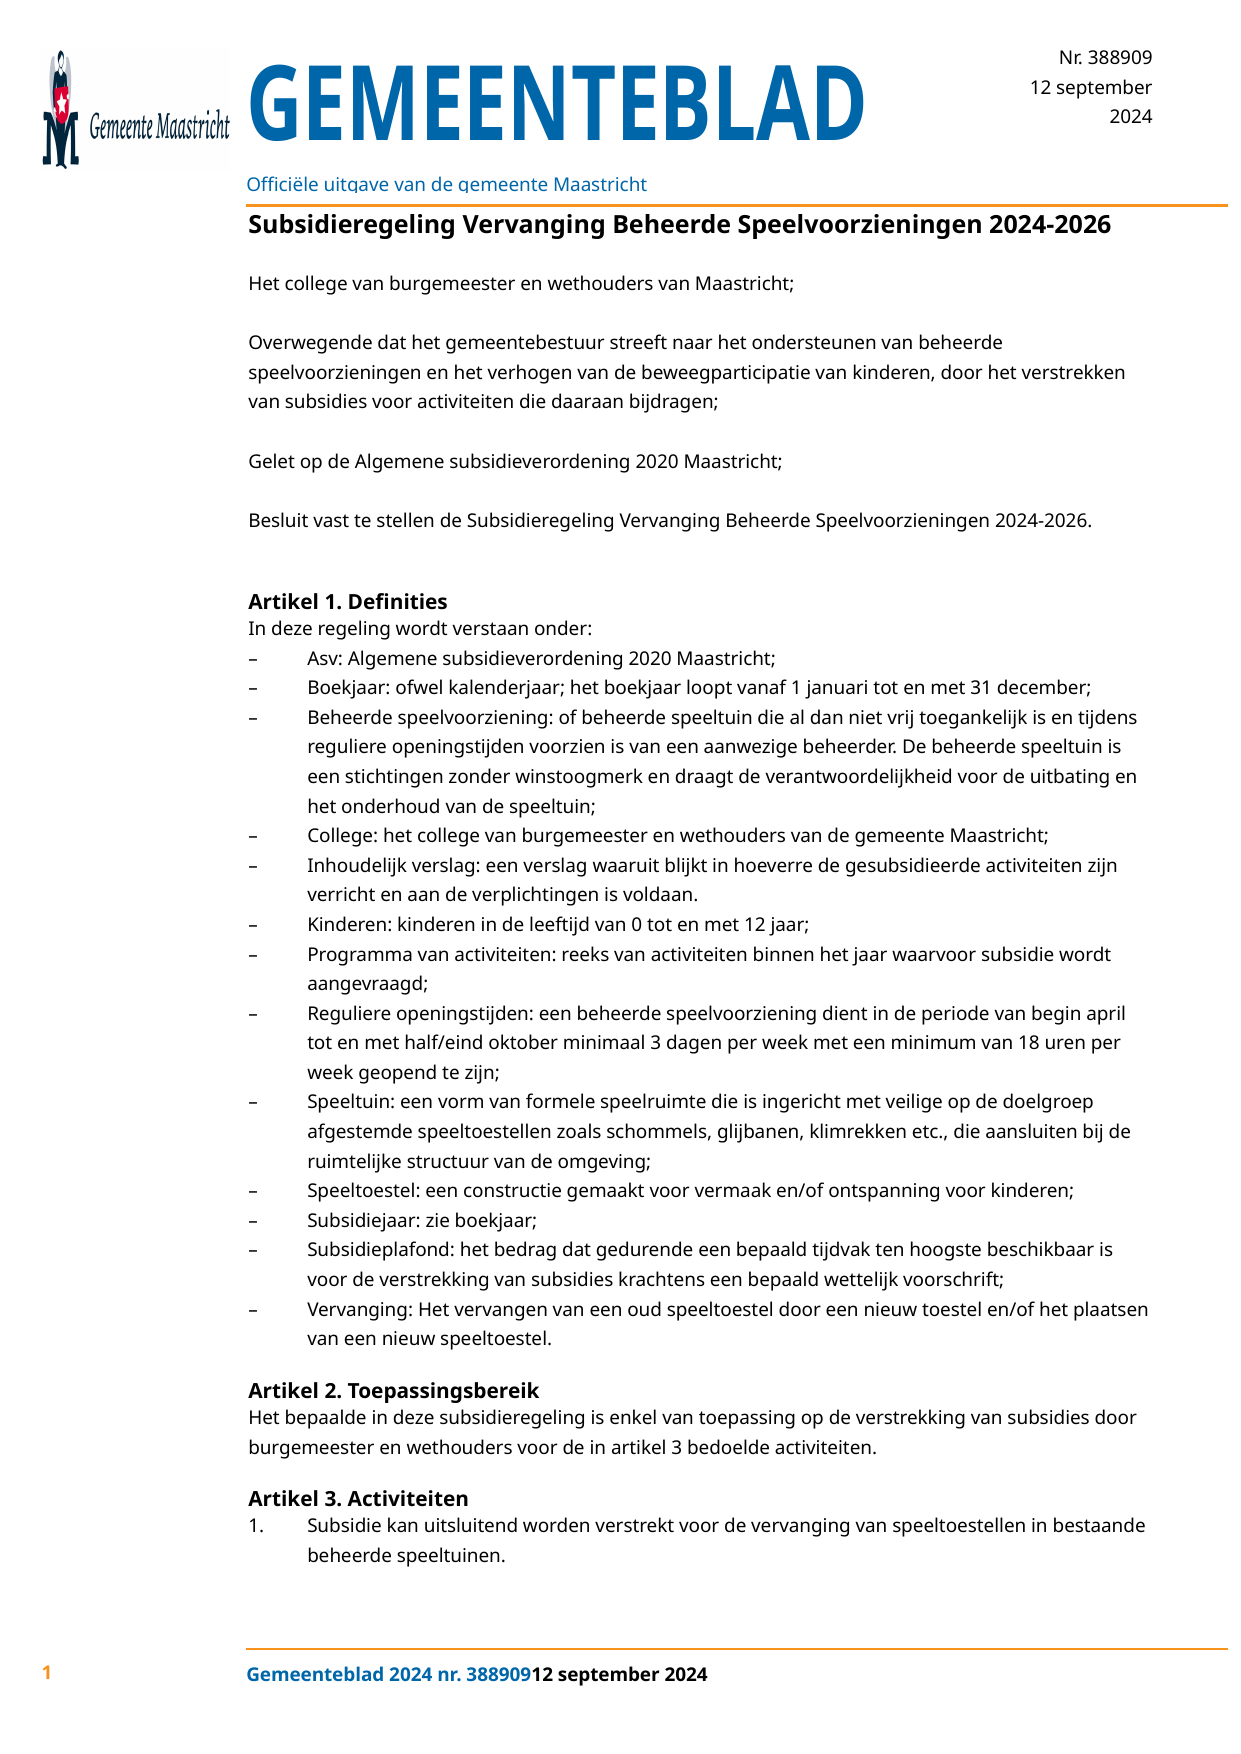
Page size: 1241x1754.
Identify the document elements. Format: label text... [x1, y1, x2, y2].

text Besluit vast te stellen de Subsidieregeling Vervanging Beheerde Speelvoorzieningen 2024-2026. [248, 507, 1152, 533]
picture [41, 47, 231, 172]
text Subsidieregeling Vervanging Beheerde Speelvoorzieningen 2024-2026 [248, 207, 1152, 241]
list Inhoudelijk verslag: een verslag waaruit blijkt in hoeverre de gesubsidieerde activiteiten zijn verricht en aan de verplichtingen is voldaan. [248, 852, 1152, 907]
list Programma van activiteiten: reeks van activiteiten binnen het jaar waarvoor subsidie wordt aangevraagd; [248, 941, 1152, 996]
list Reguliere openingstijden: een beheerde speelvoorziening dient in de periode van begin april tot en met half/eind oktober minimaal 3 dagen per week met een minimum van 18 uren per week geopend te zijn; [248, 1000, 1152, 1085]
text In deze regeling wordt verstaan onder: [248, 615, 1152, 641]
list Subsidie kan uitsluitend worden verstrekt voor de vervanging van speeltoestellen in bestaande beheerde speeltuinen. [248, 1513, 1152, 1568]
list College: het college van burgemeester en wethouders van de gemeente Maastricht; [248, 822, 1152, 848]
text Gelet op de Algemene subsidieverordening 2020 Maastricht; [248, 448, 1152, 473]
text Het college van burgemeester en wethouders van Maastricht; [248, 270, 1152, 296]
list Boekjaar: ofwel kalenderjaar; het boekjaar loopt vanaf 1 januari tot en met 31 december; [248, 674, 1152, 700]
text Overwegende dat het gemeentebestuur streeft naar het ondersteunen van beheerde speelvoorzieningen en het verhogen van de beweegparticipatie van kinderen, door het verstrekken van subsidies voor activiteiten die daaraan bijdragen; [248, 329, 1152, 414]
list Subsidieplafond: het bedrag dat gedurende een bepaald tijdvak ten hoogste beschikbaar is voor de verstrekking van subsidies krachtens een bepaald wettelijk voorschrift; [248, 1237, 1152, 1292]
list Subsidiejaar: zie boekjaar; [248, 1207, 1152, 1233]
list Speeltuin: een vorm van formele speelruimte die is ingericht met veilige op de doelgroep afgestemde speeltoestellen zoals schommels, glijbanen, klimrekken etc., die aansluiten bij de ruimtelijke structuur van de omgeving; [248, 1089, 1152, 1174]
list Asv: Algemene subsidieverordening 2020 Maastricht; [248, 645, 1152, 671]
list Kinderen: kinderen in de leeftijd van 0 tot en met 12 jaar; [248, 911, 1152, 937]
text Artikel 3. Activiteiten [248, 1484, 1152, 1513]
list Beheerde speelvoorziening: of beheerde speeltuin die al dan niet vrij toegankelijk is en tijdens reguliere openingstijden voorzien is van een aanwezige beheerder. De beheerde speeltuin is een stichtingen zonder winstoogmerk en draagt de verantwoordelijkheid voor de uitbating en het onderhoud van de speeltuin; [248, 704, 1152, 819]
list Vervanging: Het vervangen van een oud speeltoestel door een nieuw toestel en/of het plaatsen van een nieuw speeltoestel. [248, 1296, 1152, 1351]
text Het bepaalde in deze subsidieregeling is enkel van toepassing op de verstrekking van subsidies door burgemeester en wethouders voor de in artikel 3 bedoelde activiteiten. [248, 1404, 1152, 1459]
list Speeltoestel: een constructie gemaakt voor vermaak en/of ontspanning voor kinderen; [248, 1177, 1152, 1203]
text Artikel 1. Definities [248, 587, 1152, 615]
text Artikel 2. Toepassingsbereik [248, 1376, 1152, 1404]
